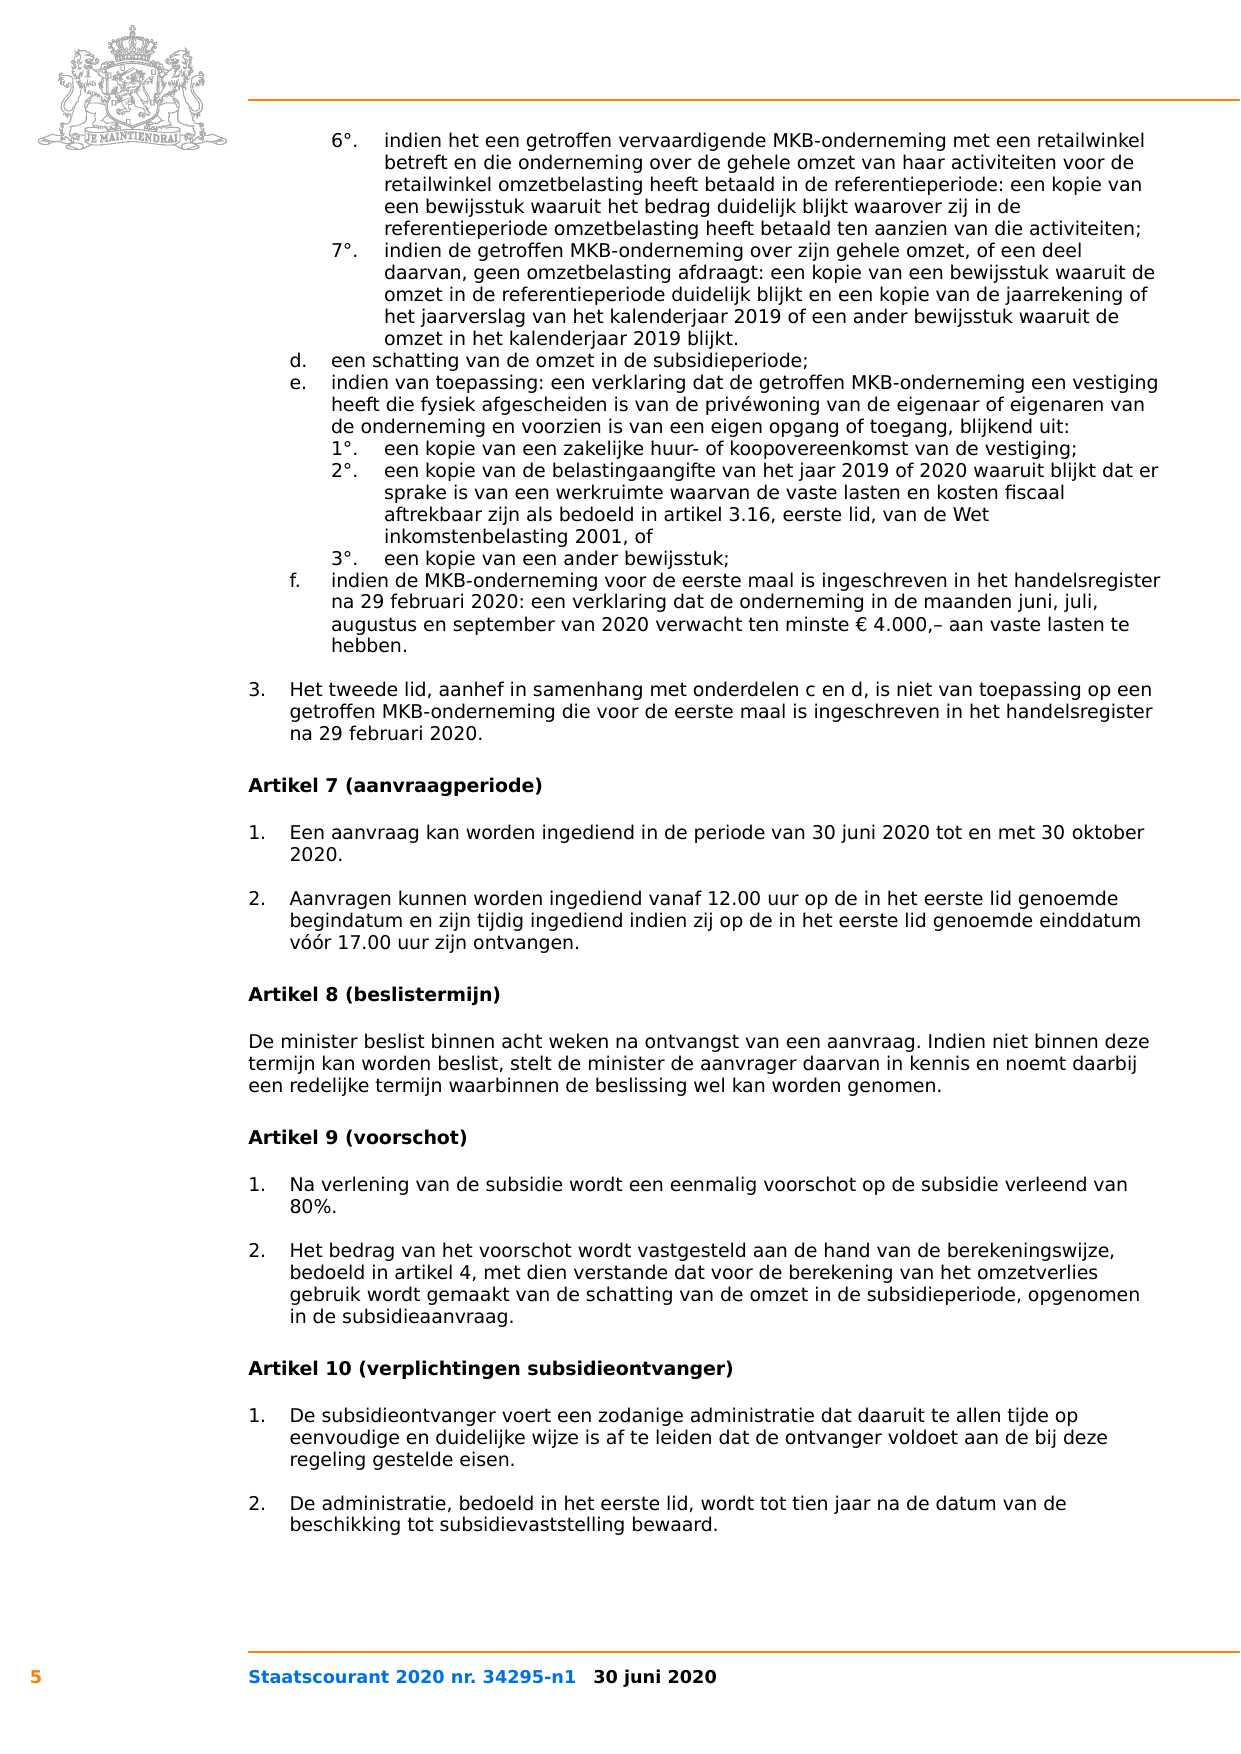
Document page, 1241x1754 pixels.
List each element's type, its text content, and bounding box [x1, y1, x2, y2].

subtitle Artikel 7 (aanvraagperiode) [248, 775, 1163, 797]
text d. een schatting van de omzet in de subsidieperiode; [289, 350, 1163, 372]
text 2°. een kopie van de belastingaangifte van het jaar 2019 of 2020 waaruit blijkt dat er sprake is van een werkruimte waarvan de vaste lasten en kosten fiscaal aftrekbaar zijn als bedoeld in artikel 3.16, eerste lid, van de Wet inkomstenbelasting 2001, of [331, 459, 1163, 547]
text 1°. een kopie van een zakelijke huur- of koopovereenkomst van de vestiging; [331, 438, 1163, 459]
text e. indien van toepassing: een verklaring dat de getroffen MKB-onderneming een vestiging heeft die fysiek afgescheiden is van de privéwoning van de eigenaar of eigenaren van de onderneming en voorzien is van een eigen opgang of toegang, blijkend uit: [289, 372, 1163, 438]
text 2. Aanvragen kunnen worden ingediend vanaf 12.00 uur op de in het eerste lid genoemde begindatum en zijn tijdig ingediend indien zij op de in het eerste lid genoemde einddatum vóór 17.00 uur zijn ontvangen. [248, 888, 1163, 954]
subtitle Artikel 8 (beslistermijn) [248, 984, 1163, 1006]
text De minister beslist binnen acht weken na ontvangst van een aanvraag. Indien niet binnen deze termijn kan worden beslist, stelt de minister de aanvrager daarvan in kennis en noemt daarbij een redelijke termijn waarbinnen de beslissing wel kan worden genomen. [248, 1031, 1163, 1097]
text 1. Na verlening van de subsidie wordt een eenmalig voorschot op de subsidie verleend van 80%. [248, 1174, 1163, 1218]
text 3°. een kopie van een ander bewijsstuk; [331, 547, 1163, 569]
text 1. De subsidieontvanger voert een zodanige administratie dat daaruit te allen tijde op eenvoudige en duidelijke wijze is af te leiden dat de ontvanger voldoet aan de bij deze regeling gestelde eisen. [248, 1404, 1163, 1471]
text 1. Een aanvraag kan worden ingediend in de periode van 30 juni 2020 tot en met 30 oktober 2020. [248, 822, 1163, 866]
text 2. De administratie, bedoeld in het eerste lid, wordt tot tien jaar na de datum van de beschikking tot subsidievaststelling bewaard. [248, 1492, 1163, 1536]
text 2. Het bedrag van het voorschot wordt vastgesteld aan de hand van de berekeningswijze, bedoeld in artikel 4, met dien verstande dat voor de berekening van het omzetverlies gebruik wordt gemaakt van de schatting van de omzet in de subsidieperiode, opgenomen in de subsidieaanvraag. [248, 1240, 1163, 1328]
subtitle Artikel 10 (verplichtingen subsidieontvanger) [248, 1358, 1163, 1379]
text f. indien de MKB-onderneming voor de eerste maal is ingeschreven in het handelsregister na 29 februari 2020: een verklaring dat de onderneming in de maanden juni, juli, augustus en september van 2020 verwacht ten minste € 4.000,– aan vaste lasten te hebben. [289, 569, 1163, 657]
text 3. Het tweede lid, aanhef in samenhang met onderdelen c en d, is niet van toepassing op een getroffen MKB-onderneming die voor de eerste maal is ingeschreven in het handelsregister na 29 februari 2020. [248, 679, 1163, 745]
subtitle Artikel 9 (voorschot) [248, 1127, 1163, 1149]
text 6°. indien het een getroffen vervaardigende MKB-onderneming met een retailwinkel betreft en die onderneming over de gehele omzet van haar activiteiten voor de retailwinkel omzetbelasting heeft betaald in de referentieperiode: een kopie van een bewijsstuk waaruit het bedrag duidelijk blijkt waarover zij in de referentieperiode omzetbelasting heeft betaald ten aanzien van die activiteiten; [331, 130, 1163, 240]
picture [38, 25, 227, 150]
text 7°. indien de getroffen MKB-onderneming over zijn gehele omzet, of een deel daarvan, geen omzetbelasting afdraagt: een kopie van een bewijsstuk waaruit de omzet in de referentieperiode duidelijk blijkt en een kopie van de jaarrekening of het jaarverslag van het kalenderjaar 2019 of een ander bewijsstuk waaruit de omzet in het kalenderjaar 2019 blijkt. [331, 240, 1163, 350]
